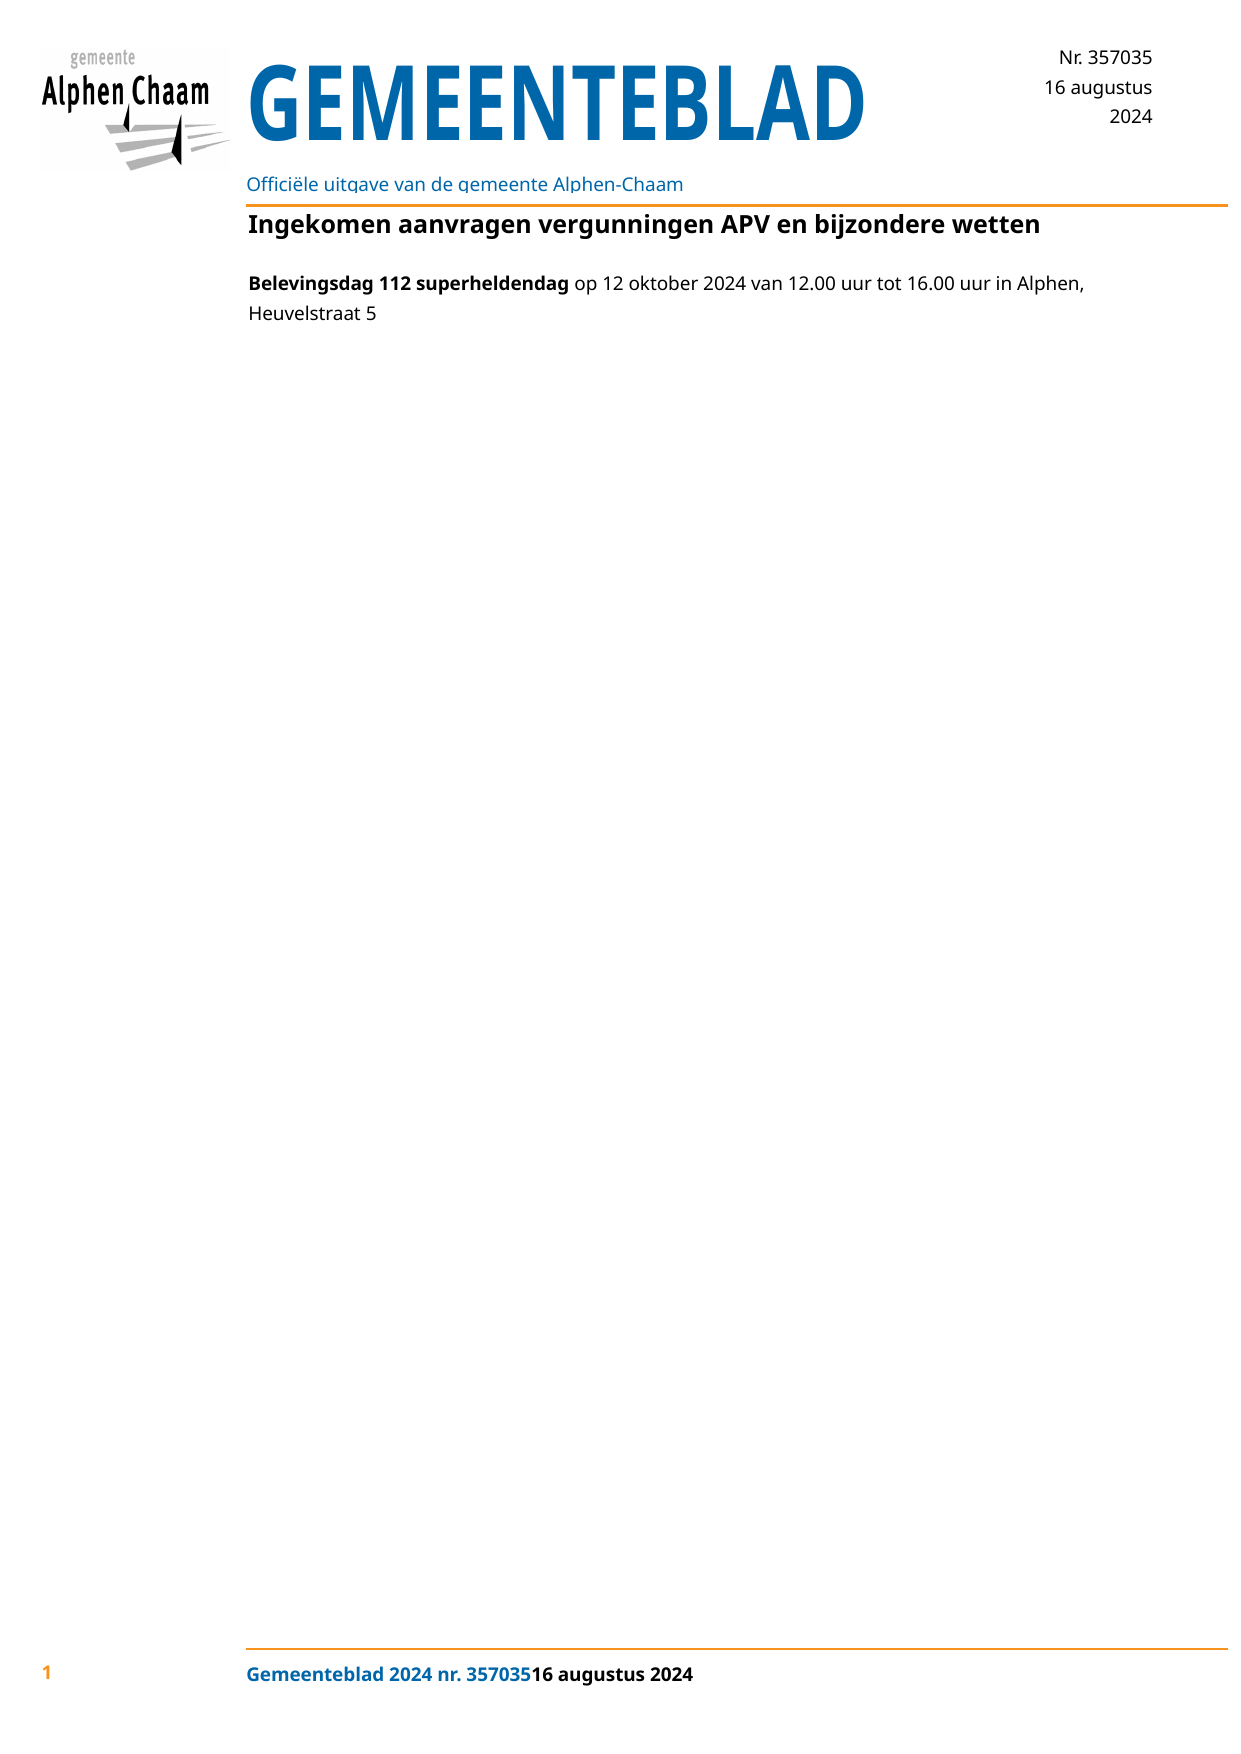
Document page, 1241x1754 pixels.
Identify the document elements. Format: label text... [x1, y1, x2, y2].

text Belevingsdag 112 superheldendag op 12 oktober 2024 van 12.00 uur tot 16.00 uur in Alphen, Heuvelstraat 5 [248, 270, 1152, 326]
picture [41, 47, 231, 172]
text Ingekomen aanvragen vergunningen APV en bijzondere wetten [248, 207, 1152, 241]
